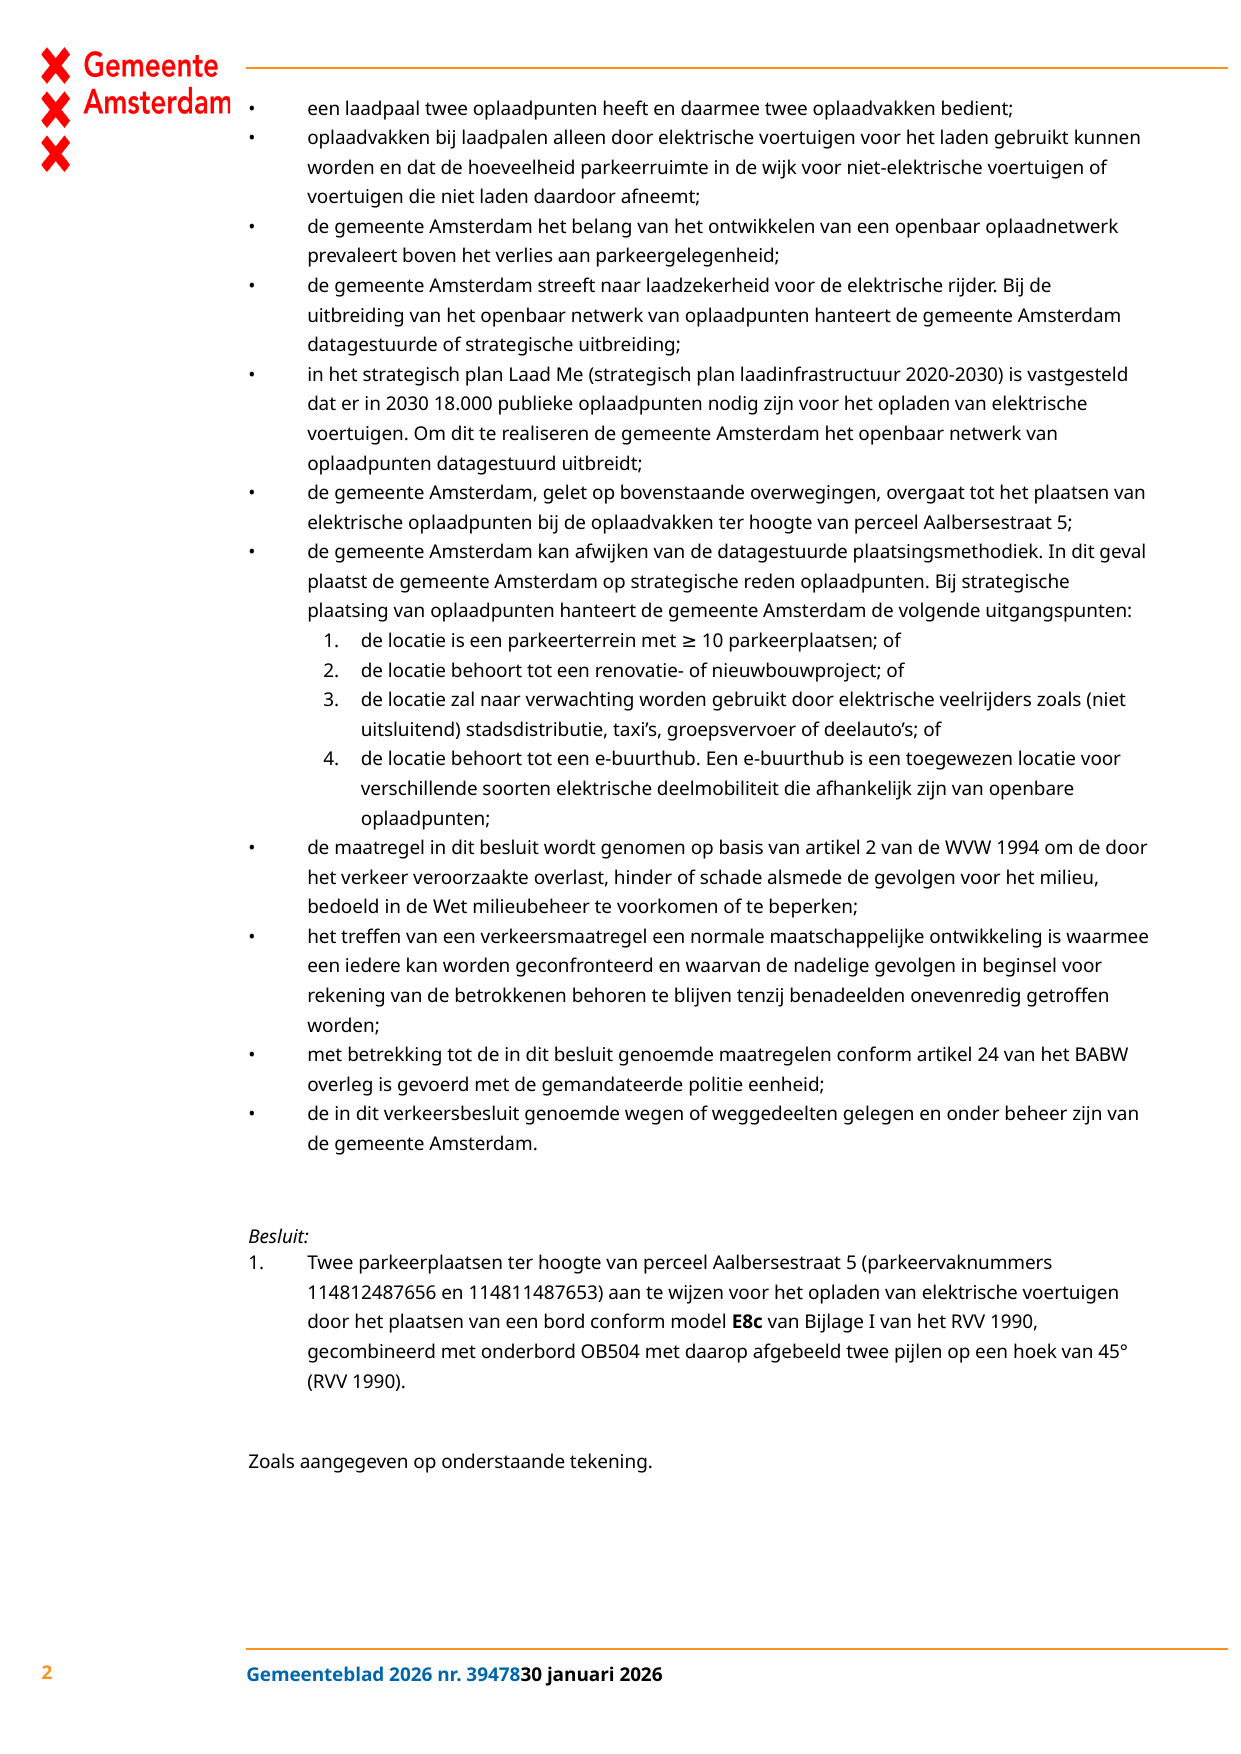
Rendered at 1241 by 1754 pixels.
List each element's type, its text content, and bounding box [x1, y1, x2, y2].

list de locatie behoort tot een e-buurthub. Een e-buurthub is een toegewezen locatie voor verschillende soorten elektrische deelmobiliteit die afhankelijk zijn van openbare oplaadpunten; [323, 746, 1152, 831]
list de gemeente Amsterdam kan afwijken van de datagestuurde plaatsingsmethodiek. In dit geval plaatst de gemeente Amsterdam op strategische reden oplaadpunten. Bij strategische plaatsing van oplaadpunten hanteert de gemeente Amsterdam de volgende uitgangspunten: [248, 538, 1152, 623]
list de gemeente Amsterdam het belang van het ontwikkelen van een openbaar oplaadnetwerk prevaleert boven het verlies aan parkeergelegenheid; [248, 213, 1152, 268]
list de locatie behoort tot een renovatie- of nieuwbouwproject; of [323, 657, 1152, 683]
list de gemeente Amsterdam streeft naar laadzekerheid voor de elektrische rijder. Bij de uitbreiding van het openbaar netwerk van oplaadpunten hanteert de gemeente Amsterdam datagestuurde of strategische uitbreiding; [248, 272, 1152, 357]
list oplaadvakken bij laadpalen alleen door elektrische voertuigen voor het laden gebruikt kunnen worden en dat de hoeveelheid parkeerruimte in de wijk voor niet-elektrische voertuigen of voertuigen die niet laden daardoor afneemt; [248, 124, 1152, 209]
list het treffen van een verkeersmaatregel een normale maatschappelijke ontwikkeling is waarmee een iedere kan worden geconfronteerd en waarvan de nadelige gevolgen in beginsel voor rekening van de betrokkenen behoren te blijven tenzij benadeelden onevenredig getroffen worden; [248, 923, 1152, 1038]
text Zoals aangegeven op onderstaande tekening. [248, 1448, 1152, 1473]
list Twee parkeerplaatsen ter hoogte van perceel Aalbersestraat 5 (parkeervaknummers 114812487656 en 114811487653) aan te wijzen voor het opladen van elektrische voertuigen door het plaatsen van een bord conform model E8c van Bijlage I van het RVV 1990, gecombineerd met onderbord OB504 met daarop afgebeeld twee pijlen op een hoek van 45° (RVV 1990). [248, 1249, 1152, 1393]
list de locatie is een parkeerterrein met ≥ 10 parkeerplaatsen; of [323, 627, 1152, 653]
list de maatregel in dit besluit wordt genomen op basis van artikel 2 van de WVW 1994 om de door het verkeer veroorzaakte overlast, hinder of schade alsmede de gevolgen voor het milieu, bedoeld in de Wet milieubeheer te voorkomen of te beperken; [248, 834, 1152, 919]
list in het strategisch plan Laad Me (strategisch plan laadinfrastructuur 2020-2030) is vastgesteld dat er in 2030 18.000 publieke oplaadpunten nodig zijn voor het opladen van elektrische voertuigen. Om dit te realiseren de gemeente Amsterdam het openbaar netwerk van oplaadpunten datagestuurd uitbreidt; [248, 361, 1152, 476]
list de gemeente Amsterdam, gelet op bovenstaande overwegingen, overgaat tot het plaatsen van elektrische oplaadpunten bij de oplaadvakken ter hoogte van perceel Aalbersestraat 5; [248, 479, 1152, 535]
list met betrekking tot de in dit besluit genoemde maatregelen conform artikel 24 van het BABW overleg is gevoerd met de gemandateerde politie eenheid; [248, 1041, 1152, 1097]
text Besluit: [248, 1224, 1152, 1249]
picture [41, 47, 231, 172]
list een laadpaal twee oplaadpunten heeft en daarmee twee oplaadvakken bedient; [248, 95, 1152, 121]
list de locatie zal naar verwachting worden gebruikt door elektrische veelrijders zoals (niet uitsluitend) stadsdistributie, taxi’s, groepsvervoer of deelauto’s; of [323, 686, 1152, 742]
list de in dit verkeersbesluit genoemde wegen of weggedeelten gelegen en onder beheer zijn van de gemeente Amsterdam. [248, 1101, 1152, 1156]
